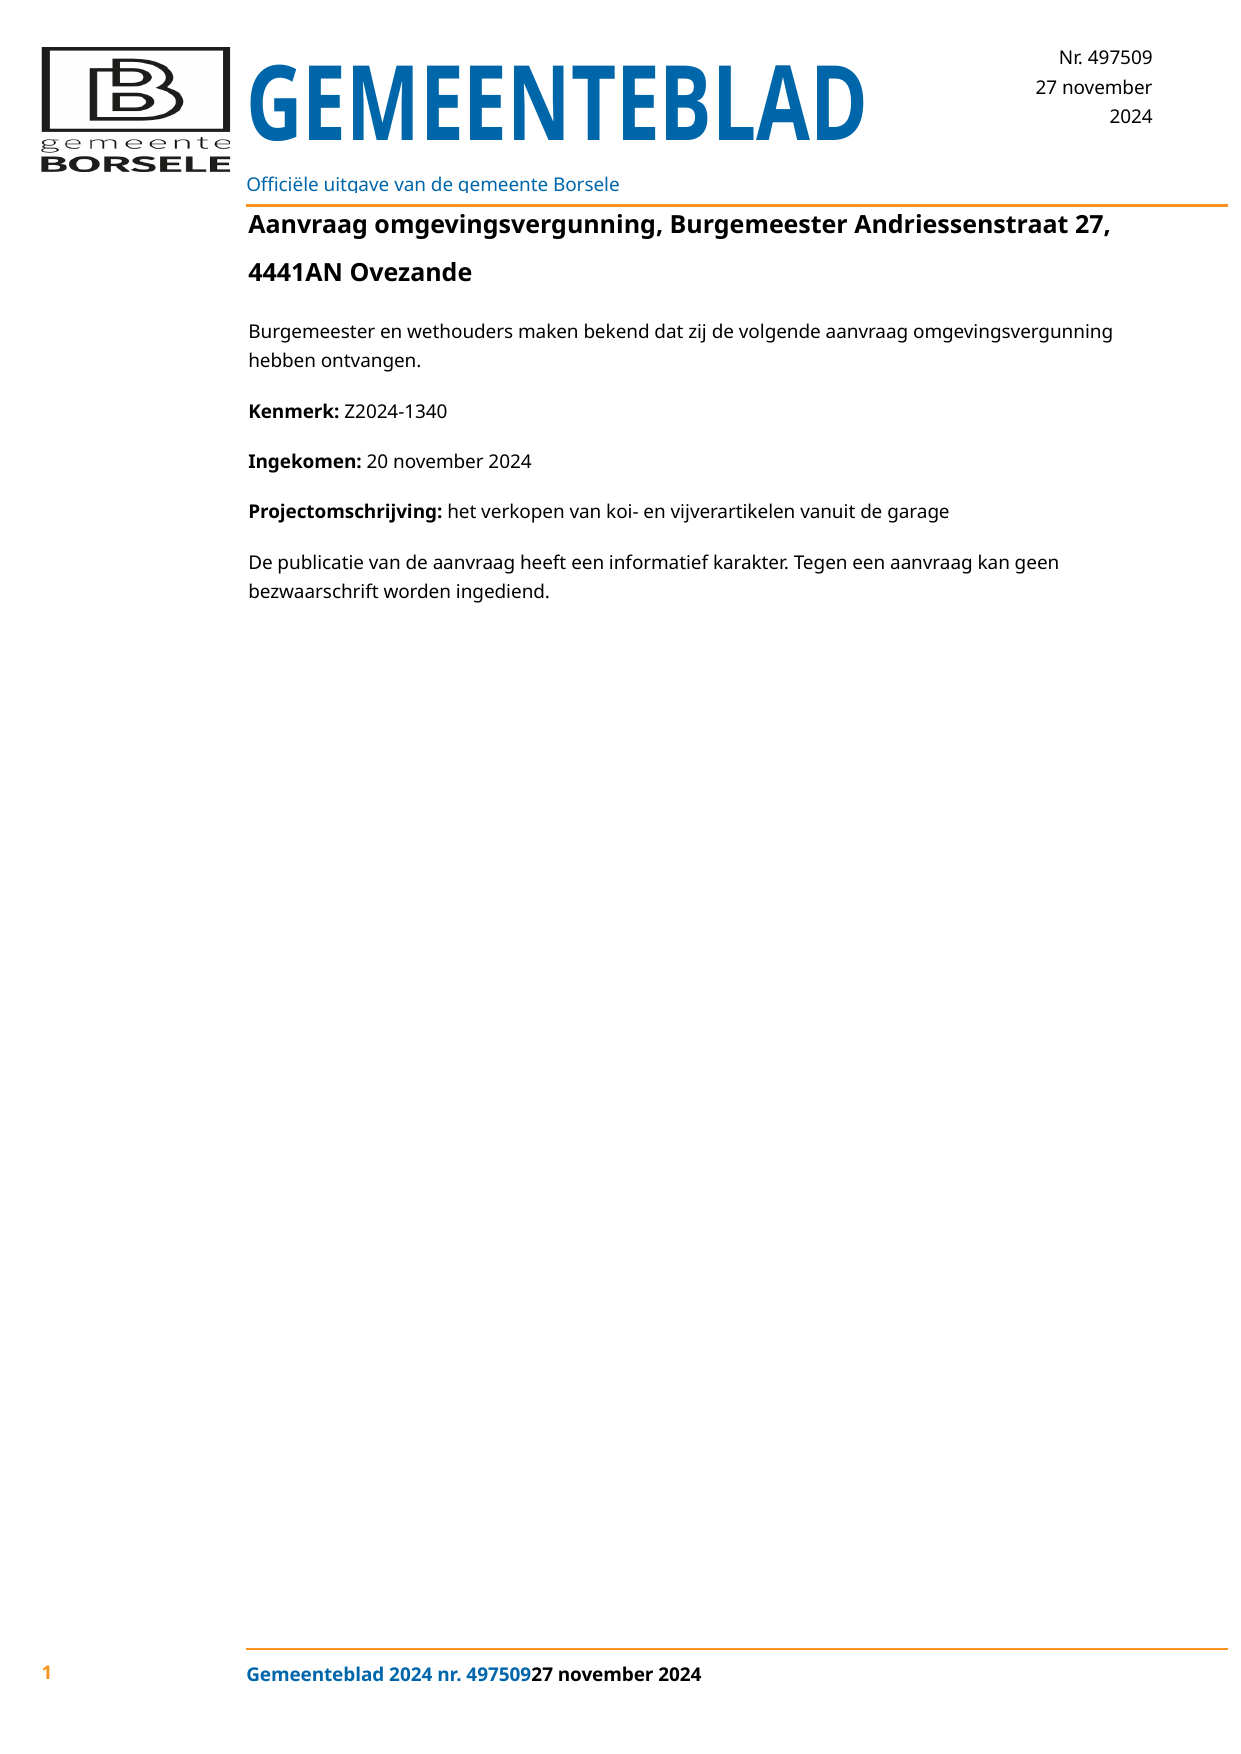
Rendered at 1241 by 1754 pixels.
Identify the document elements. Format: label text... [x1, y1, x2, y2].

text Kenmerk: Z2024-1340 [248, 398, 1152, 424]
text Projectomschrijving: het verkopen van koi- en vijverartikelen vanuit de garage [248, 499, 1152, 524]
picture [41, 47, 231, 172]
text Burgemeester en wethouders maken bekend dat zij de volgende aanvraag omgevingsvergunning hebben ontvangen. [248, 318, 1152, 373]
text De publicatie van de aanvraag heeft een informatief karakter. Tegen een aanvraag kan geen bezwaarschrift worden ingediend. [248, 549, 1152, 604]
text Aanvraag omgevingsvergunning, Burgemeester Andriessenstraat 27, 4441AN Ovezande [248, 207, 1152, 288]
text Ingekomen: 20 november 2024 [248, 448, 1152, 474]
